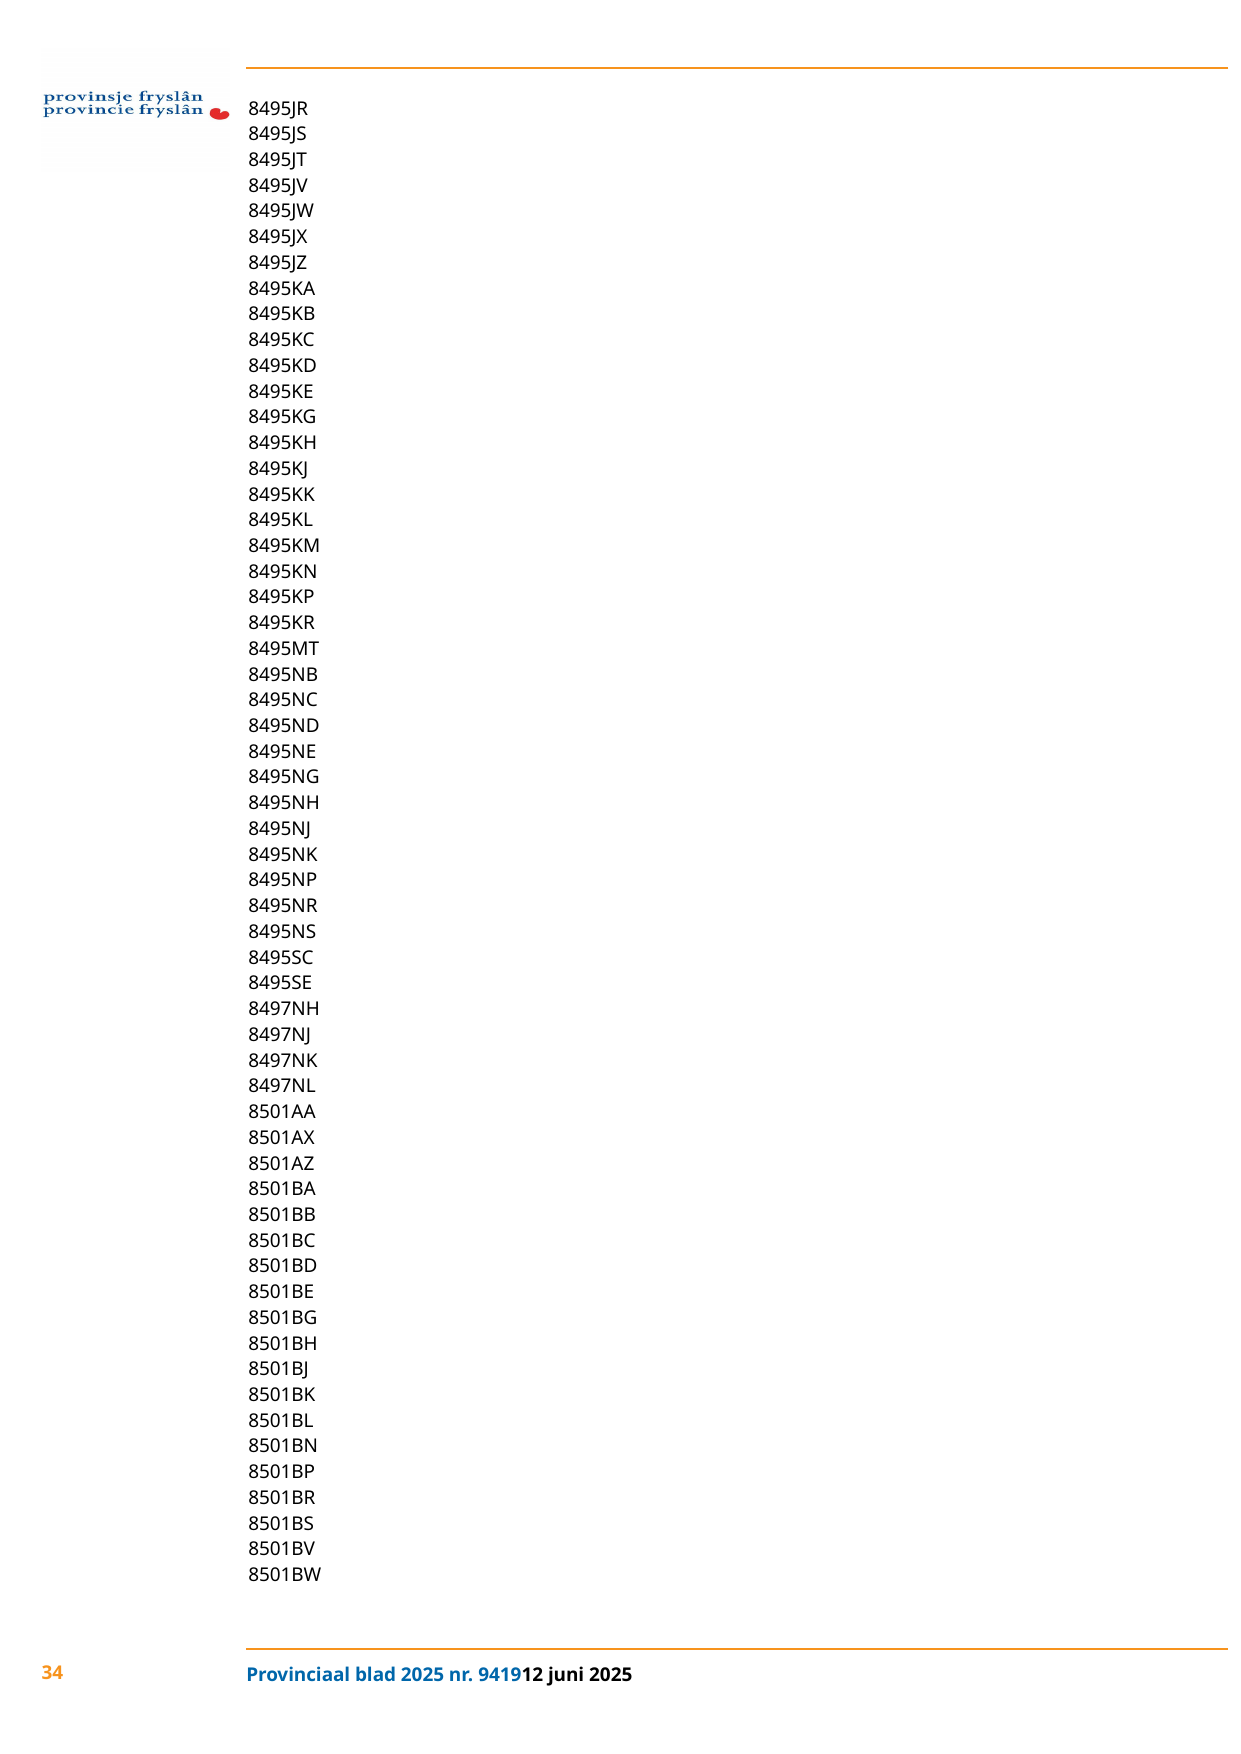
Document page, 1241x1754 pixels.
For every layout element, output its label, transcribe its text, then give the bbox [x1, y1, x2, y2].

table_cell 8501BP [248, 1459, 1152, 1484]
table_cell 8501BN [248, 1433, 1152, 1458]
table_cell 8501BE [248, 1278, 1152, 1304]
table_cell 8501BW [248, 1561, 1152, 1587]
table_cell 8495NP [248, 867, 1152, 892]
table_cell 8495NR [248, 893, 1152, 918]
table_cell 8495KB [248, 301, 1152, 326]
table_cell 8495NJ [248, 815, 1152, 841]
table_cell 8495NE [248, 738, 1152, 764]
table_cell 8501BA [248, 1175, 1152, 1201]
table_cell 8495JT [248, 146, 1152, 172]
table_cell 8495MT [248, 635, 1152, 661]
table_cell 8495KL [248, 506, 1152, 532]
table_cell 8495NS [248, 918, 1152, 944]
table_cell 8495NC [248, 687, 1152, 712]
table_cell 8497NL [248, 1073, 1152, 1098]
table_cell 8501BB [248, 1201, 1152, 1227]
table_cell 8495KH [248, 429, 1152, 455]
table_cell 8495KN [248, 558, 1152, 584]
table_cell 8497NK [248, 1047, 1152, 1072]
table_cell 8495KP [248, 584, 1152, 609]
table_cell 8495KC [248, 326, 1152, 352]
table_cell 8501BL [248, 1407, 1152, 1433]
table_cell 8501BD [248, 1253, 1152, 1278]
table_cell 8495JS [248, 121, 1152, 146]
table_cell 8495NB [248, 661, 1152, 687]
table_cell 8501AX [248, 1124, 1152, 1150]
table_cell 8495KM [248, 532, 1152, 558]
table_cell 8495KG [248, 404, 1152, 429]
table_cell 8495KE [248, 378, 1152, 403]
table_cell 8495SE [248, 970, 1152, 995]
table_cell 8501AA [248, 1098, 1152, 1124]
table_cell 8495NG [248, 764, 1152, 789]
table_cell 8495NH [248, 790, 1152, 815]
table_cell 8501BV [248, 1536, 1152, 1561]
table_cell 8495JV [248, 172, 1152, 198]
table_cell 8495JW [248, 198, 1152, 223]
table_cell 8495KJ [248, 455, 1152, 481]
table_cell 8495SC [248, 944, 1152, 969]
table_cell 8501BS [248, 1510, 1152, 1536]
table_cell 8495KK [248, 481, 1152, 506]
table_cell 8495JR [248, 95, 1152, 121]
table_cell 8495JZ [248, 249, 1152, 275]
table_cell 8501BK [248, 1381, 1152, 1407]
table_cell 8501BR [248, 1484, 1152, 1510]
picture [41, 47, 231, 172]
table_cell 8495KA [248, 275, 1152, 301]
table_cell 8495KR [248, 609, 1152, 635]
table_cell 8497NJ [248, 1021, 1152, 1047]
table_cell 8501BJ [248, 1356, 1152, 1381]
table_cell 8495KD [248, 352, 1152, 378]
table_cell 8495NK [248, 841, 1152, 867]
table_cell 8497NH [248, 995, 1152, 1021]
table_cell 8501AZ [248, 1150, 1152, 1175]
table_cell 8501BC [248, 1227, 1152, 1253]
table_cell 8495JX [248, 224, 1152, 249]
table_cell 8495ND [248, 712, 1152, 738]
table_cell 8501BG [248, 1304, 1152, 1330]
table_cell 8501BH [248, 1330, 1152, 1356]
